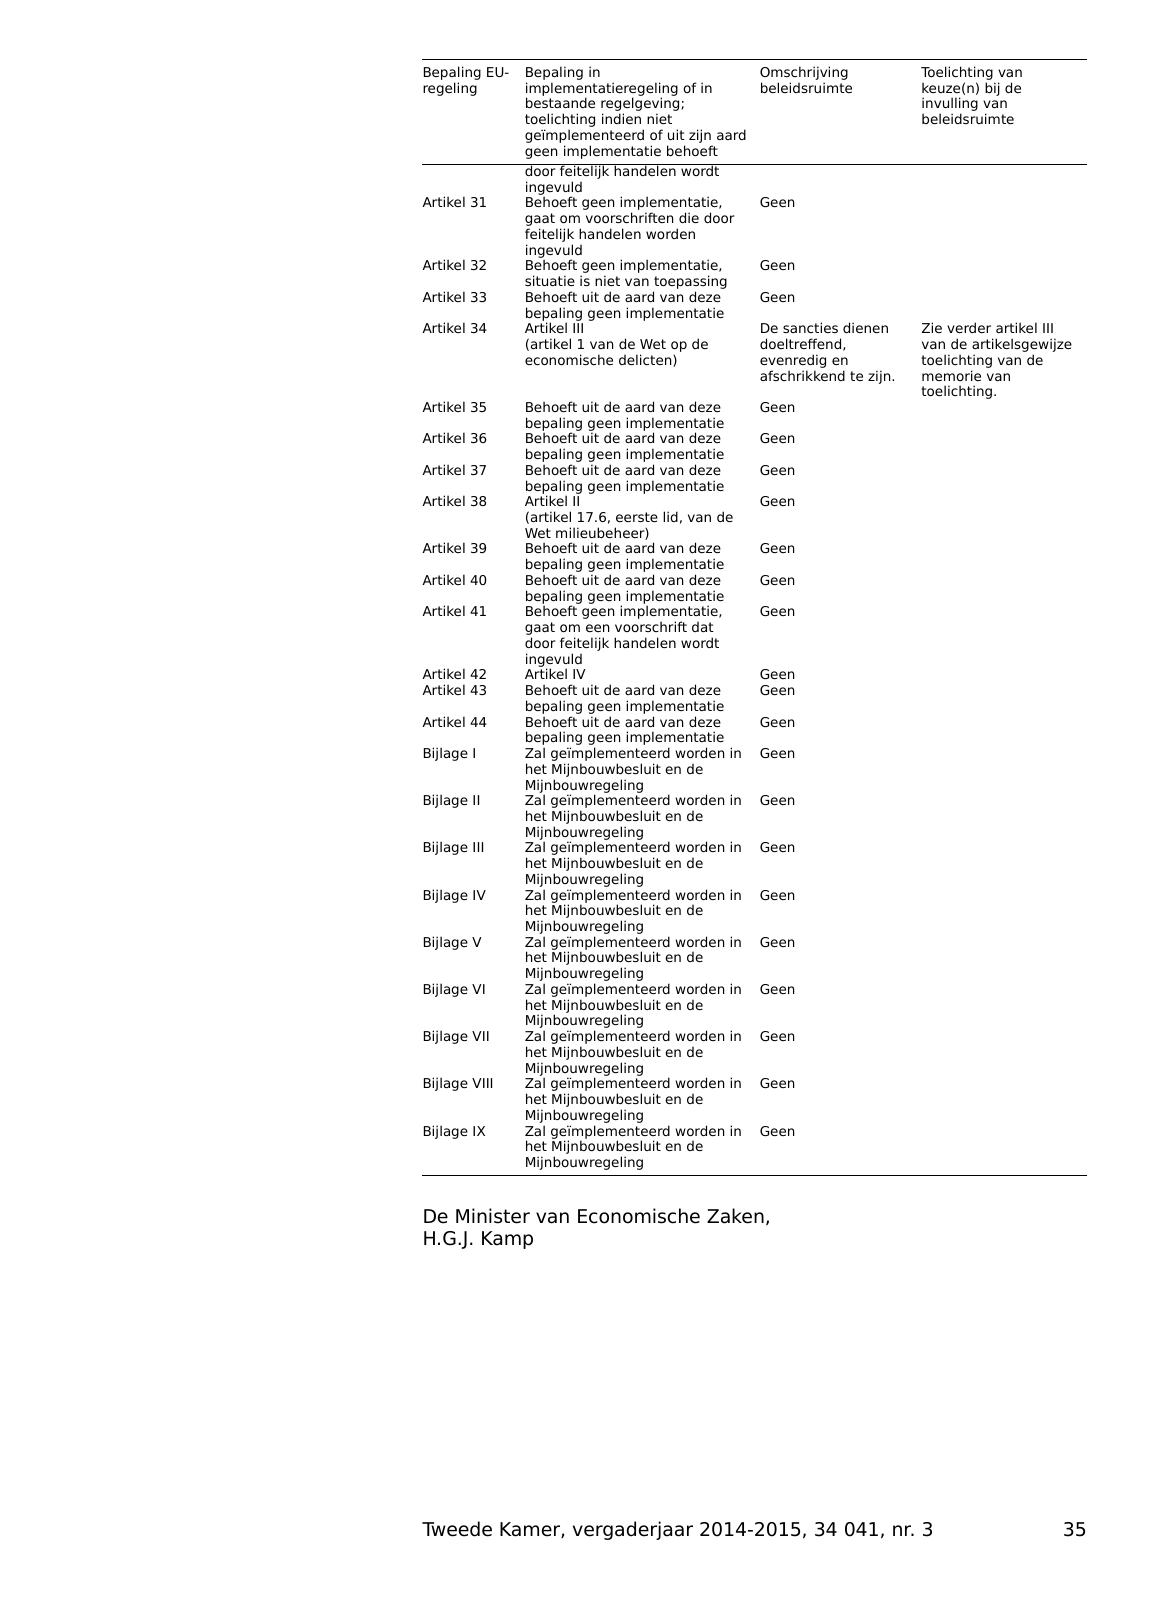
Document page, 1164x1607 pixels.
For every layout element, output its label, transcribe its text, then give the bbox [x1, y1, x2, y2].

table_cell Zie verder artikel III van de artikelsgewijze toelichting van de memorie van toelichting. [915, 321, 1087, 400]
table_header Bepaling in implementatieregeling of in bestaande regelgeving; toelichting indien niet geïmplementeerd of uit zijn aard geen implementatie behoeft [519, 60, 754, 164]
table_cell Behoeft uit de aard van deze bepaling geen implementatie [519, 683, 754, 714]
table_cell Behoeft uit de aard van deze bepaling geen implementatie [519, 400, 754, 431]
table_cell Artikel 36 [422, 431, 518, 463]
table_cell Artikel 34 [422, 321, 518, 400]
table_cell Artikel 37 [422, 463, 518, 494]
table_cell Zal geïmplementeerd worden in het Mijnbouwbesluit en de Mijnbouwregeling [519, 1123, 754, 1175]
table_cell Zal geïmplementeerd worden in het Mijnbouwbesluit en de Mijnbouwregeling [519, 746, 754, 793]
table_cell Artikel 42 [422, 667, 518, 683]
table_cell Geen [754, 793, 915, 840]
table_cell Behoeft uit de aard van deze bepaling geen implementatie [519, 290, 754, 321]
table_cell [915, 1076, 1087, 1123]
table_cell [915, 714, 1087, 746]
table_cell Zal geïmplementeerd worden in het Mijnbouwbesluit en de Mijnbouwregeling [519, 1029, 754, 1076]
table_cell Geen [754, 683, 915, 714]
table_cell [915, 195, 1087, 258]
table_cell Zal geïmplementeerd worden in het Mijnbouwbesluit en de Mijnbouwregeling [519, 935, 754, 982]
table_cell Geen [754, 541, 915, 573]
table_cell [915, 463, 1087, 494]
table_cell Artikel 40 [422, 573, 518, 604]
table_cell [915, 1029, 1087, 1076]
table_cell [422, 165, 518, 195]
table_cell Bijlage IV [422, 888, 518, 934]
table_cell Bijlage VI [422, 982, 518, 1029]
table_cell Geen [754, 400, 915, 431]
table_cell door feitelijk handelen wordt ingevuld [519, 165, 754, 195]
table_cell Artikel III (artikel 1 van de Wet op de economische delicten) [519, 321, 754, 400]
table_cell Artikel 39 [422, 541, 518, 573]
table_cell [915, 1123, 1087, 1175]
table_cell [754, 165, 915, 195]
table_cell [915, 683, 1087, 714]
table_cell [915, 667, 1087, 683]
table_header Omschrijving beleidsruimte [754, 60, 915, 164]
table_cell Zal geïmplementeerd worden in het Mijnbouwbesluit en de Mijnbouwregeling [519, 888, 754, 934]
table_cell Geen [754, 982, 915, 1029]
table_cell [915, 982, 1087, 1029]
table_cell Behoeft geen implementatie, situatie is niet van toepassing [519, 258, 754, 290]
table_cell [915, 290, 1087, 321]
table_header Toelichting van keuze(n) bij de invulling van beleidsruimte [915, 60, 1087, 164]
table_cell Bijlage VII [422, 1029, 518, 1076]
table_cell [915, 604, 1087, 667]
table_cell [915, 400, 1087, 431]
table_cell Geen [754, 258, 915, 290]
table_cell Geen [754, 840, 915, 887]
table_cell Geen [754, 667, 915, 683]
table_cell Behoeft geen implementatie, gaat om voorschriften die door feitelijk handelen worden ingevuld [519, 195, 754, 258]
table_cell Geen [754, 573, 915, 604]
table_header Bepaling EU-regeling [422, 60, 518, 164]
table_cell Artikel 43 [422, 683, 518, 714]
table_cell Behoeft uit de aard van deze bepaling geen implementatie [519, 431, 754, 463]
table_cell Bijlage IX [422, 1123, 518, 1175]
table_cell Zal geïmplementeerd worden in het Mijnbouwbesluit en de Mijnbouwregeling [519, 840, 754, 887]
text De Minister van Economische Zaken, H.G.J. Kamp [422, 1206, 1087, 1250]
table_cell Geen [754, 1076, 915, 1123]
table_cell [915, 746, 1087, 793]
table_cell Artikel 41 [422, 604, 518, 667]
table_cell Geen [754, 888, 915, 934]
table_cell Behoeft uit de aard van deze bepaling geen implementatie [519, 573, 754, 604]
table_cell Geen [754, 714, 915, 746]
table_cell [915, 258, 1087, 290]
table_cell Zal geïmplementeerd worden in het Mijnbouwbesluit en de Mijnbouwregeling [519, 793, 754, 840]
table_cell Artikel IV [519, 667, 754, 683]
table_cell Bijlage VIII [422, 1076, 518, 1123]
table_cell [915, 165, 1087, 195]
table_cell [915, 935, 1087, 982]
table_cell Geen [754, 290, 915, 321]
table_cell [915, 494, 1087, 541]
table_cell Geen [754, 604, 915, 667]
table_cell Artikel 33 [422, 290, 518, 321]
table_cell Bijlage V [422, 935, 518, 982]
table_cell Artikel 44 [422, 714, 518, 746]
table_cell Behoeft geen implementatie, gaat om een voorschrift dat door feitelijk handelen wordt ingevuld [519, 604, 754, 667]
table_cell Zal geïmplementeerd worden in het Mijnbouwbesluit en de Mijnbouwregeling [519, 1076, 754, 1123]
table_cell Geen [754, 935, 915, 982]
table_cell Geen [754, 1123, 915, 1175]
table_cell [915, 840, 1087, 887]
table_cell [915, 888, 1087, 934]
table_cell [915, 573, 1087, 604]
table_cell Zal geïmplementeerd worden in het Mijnbouwbesluit en de Mijnbouwregeling [519, 982, 754, 1029]
table_cell Behoeft uit de aard van deze bepaling geen implementatie [519, 463, 754, 494]
table_cell [915, 793, 1087, 840]
table_cell Behoeft uit de aard van deze bepaling geen implementatie [519, 541, 754, 573]
table_cell Artikel 31 [422, 195, 518, 258]
table_cell Artikel 32 [422, 258, 518, 290]
table_cell [915, 541, 1087, 573]
table_cell Artikel 38 [422, 494, 518, 541]
table_cell Bijlage I [422, 746, 518, 793]
table_cell [915, 431, 1087, 463]
table_cell Behoeft uit de aard van deze bepaling geen implementatie [519, 714, 754, 746]
table_cell Geen [754, 431, 915, 463]
table_cell Geen [754, 494, 915, 541]
table_cell Artikel 35 [422, 400, 518, 431]
table_cell Bijlage II [422, 793, 518, 840]
table_cell Bijlage III [422, 840, 518, 887]
table_cell Geen [754, 463, 915, 494]
table_cell Geen [754, 1029, 915, 1076]
table_cell Artikel II (artikel 17.6, eerste lid, van de Wet milieubeheer) [519, 494, 754, 541]
table_cell Geen [754, 195, 915, 258]
table_cell De sancties dienen doeltreffend, evenredig en afschrikkend te zijn. [754, 321, 915, 400]
table_cell Geen [754, 746, 915, 793]
